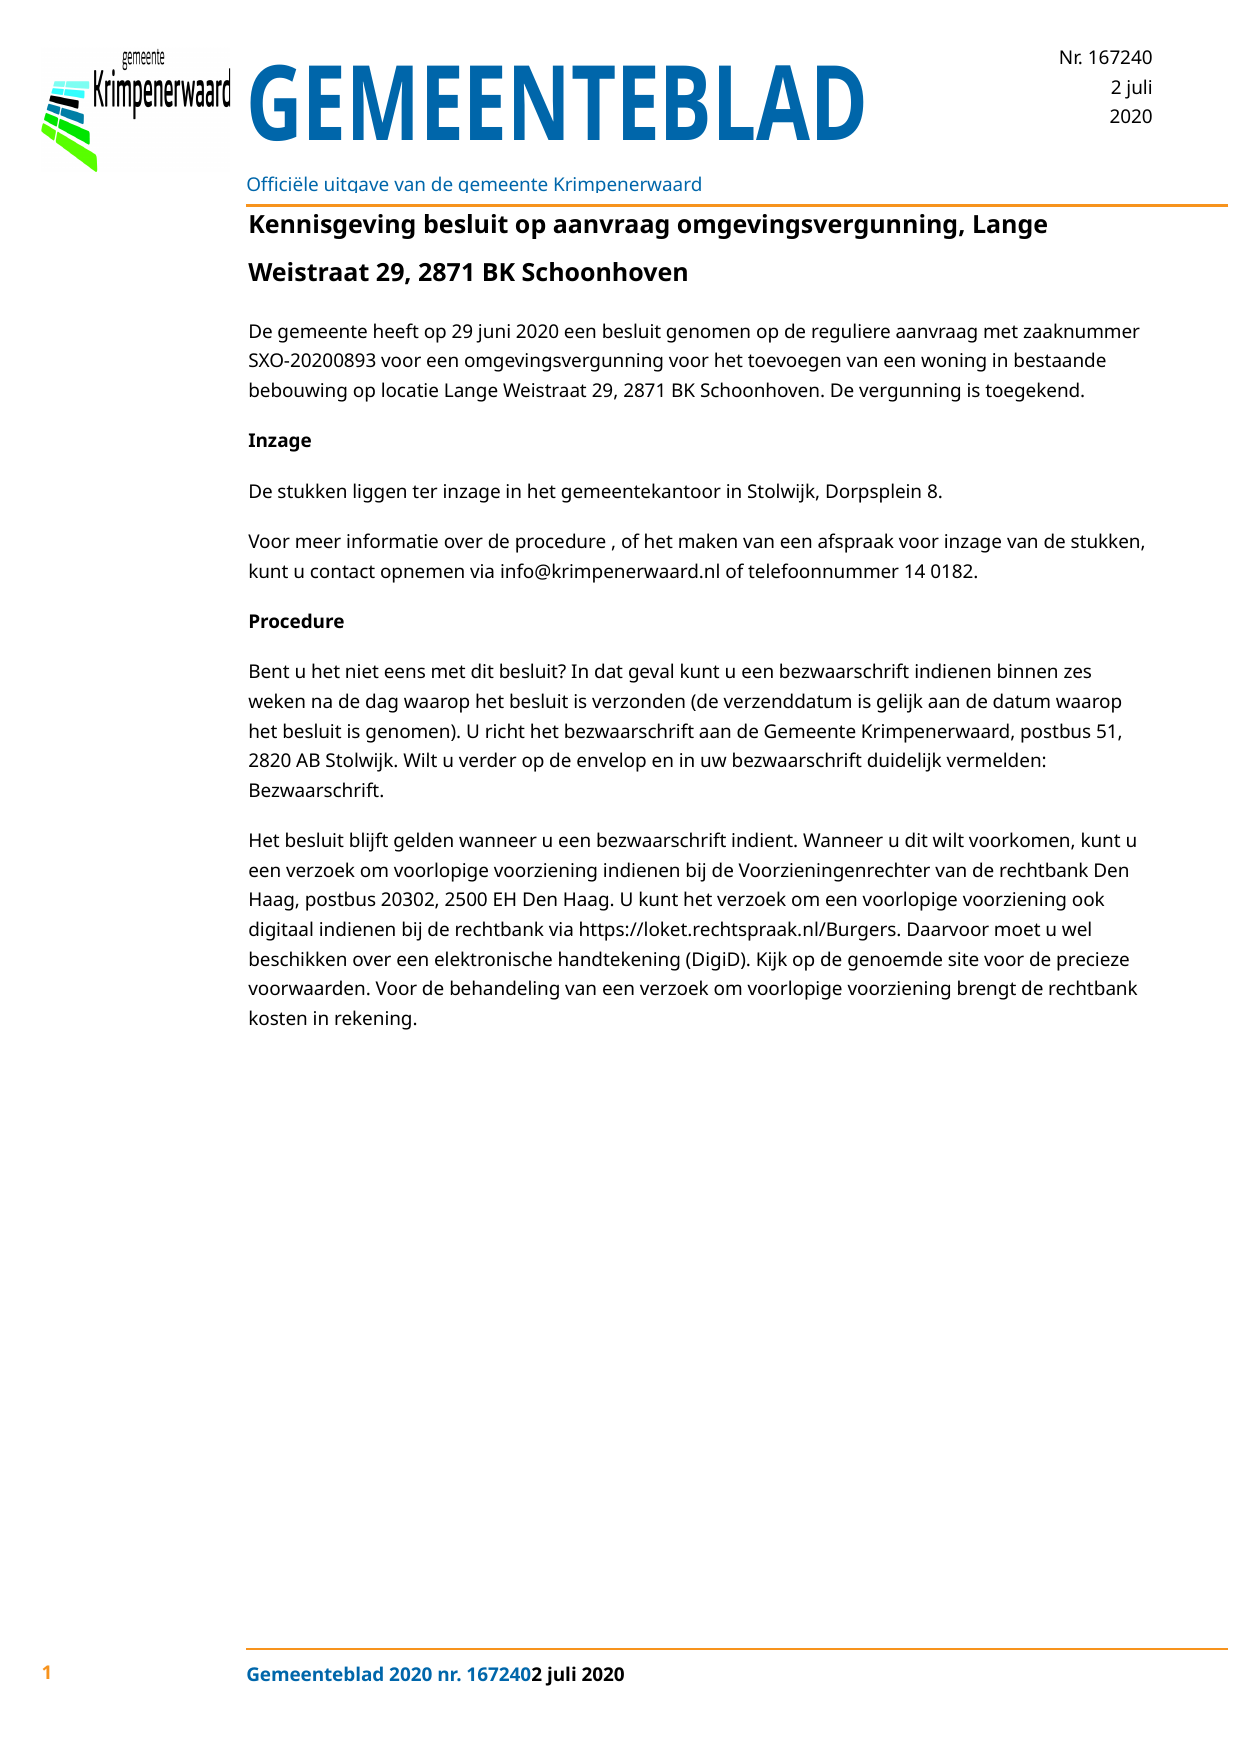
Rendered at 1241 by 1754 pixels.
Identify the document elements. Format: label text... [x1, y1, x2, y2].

text De gemeente heeft op 29 juni 2020 een besluit genomen op de reguliere aanvraag met zaaknummer SXO-20200893 voor een omgevingsvergunning voor het toevoegen van een woning in bestaande bebouwing op locatie Lange Weistraat 29, 2871 BK Schoonhoven. De vergunning is toegekend. [248, 318, 1152, 403]
text De stukken liggen ter inzage in het gemeentekantoor in Stolwijk, Dorpsplein 8. [248, 478, 1152, 504]
text Voor meer informatie over de procedure , of het maken van een afspraak voor inzage van de stukken, kunt u contact opnemen via info@krimpenerwaard.nl of telefoonnummer 14 0182. [248, 528, 1152, 584]
text Procedure [248, 608, 1152, 634]
text Inzage [248, 427, 1152, 453]
text Het besluit blijft gelden wanneer u een bezwaarschrift indient. Wanneer u dit wilt voorkomen, kunt u een verzoek om voorlopige voorziening indienen bij de Voorzieningenrechter van de rechtbank Den Haag, postbus 20302, 2500 EH Den Haag. U kunt het verzoek om een voorlopige voorziening ook digitaal indienen bij de rechtbank via https://loket.rechtspraak.nl/Burgers. Daarvoor moet u wel beschikken over een elektronische handtekening (DigiD). Kijk op de genoemde site voor de precieze voorwaarden. Voor de behandeling van een verzoek om voorlopige voorziening brengt de rechtbank kosten in rekening. [248, 827, 1152, 1031]
picture [41, 47, 231, 172]
text Bent u het niet eens met dit besluit? In dat geval kunt u een bezwaarschrift indienen binnen zes weken na de dag waarop het besluit is verzonden (de verzenddatum is gelijk aan de datum waarop het besluit is genomen). U richt het bezwaarschrift aan de Gemeente Krimpenerwaard, postbus 51, 2820 AB Stolwijk. Wilt u verder op de envelop en in uw bezwaarschrift duidelijk vermelden: Bezwaarschrift. [248, 659, 1152, 803]
text Kennisgeving besluit op aanvraag omgevingsvergunning, Lange Weistraat 29, 2871 BK Schoonhoven [248, 207, 1152, 288]
